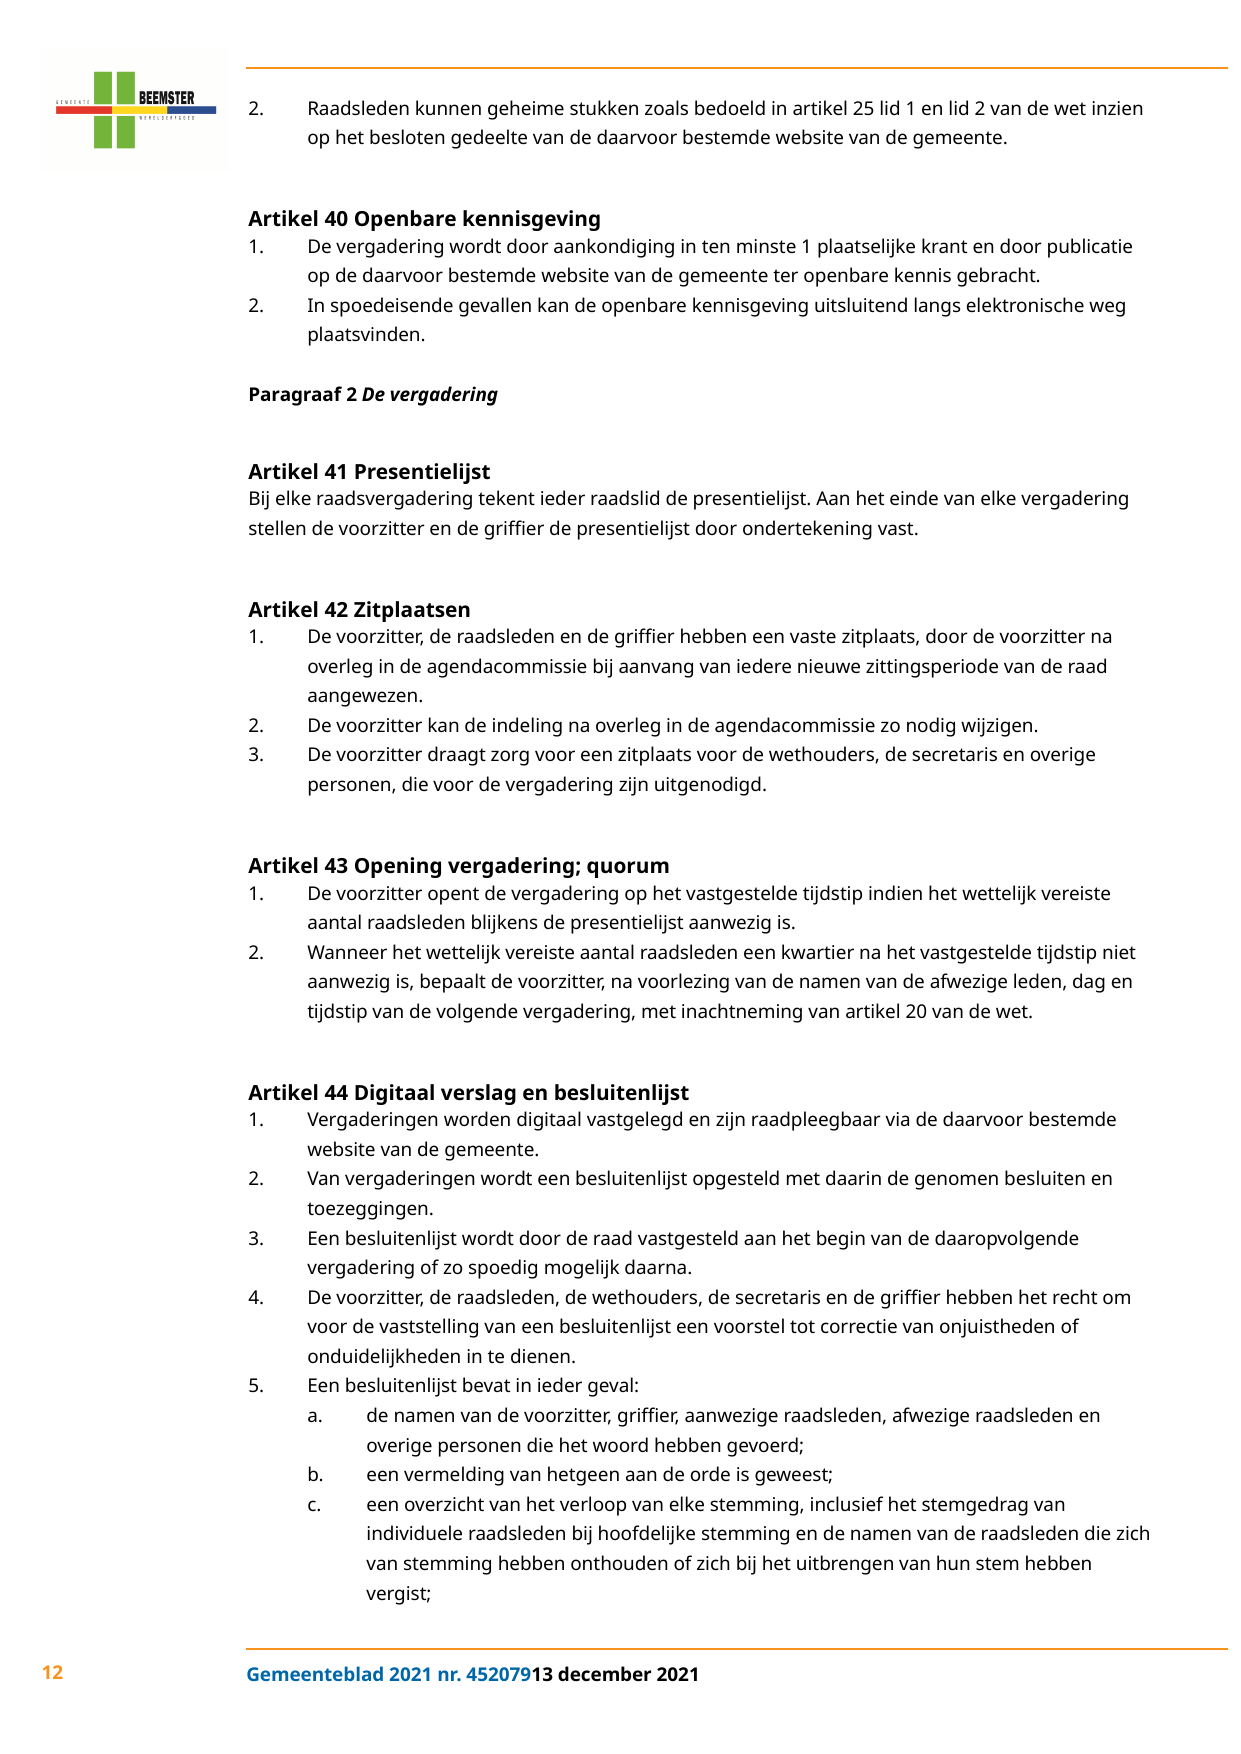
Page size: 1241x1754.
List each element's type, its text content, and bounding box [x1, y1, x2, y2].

list Een besluitenlijst bevat in ieder geval: [248, 1373, 1152, 1398]
list de namen van de voorzitter, griffier, aanwezige raadsleden, afwezige raadsleden en overige personen die het woord hebben gevoerd; [307, 1402, 1152, 1458]
list De voorzitter kan de indeling na overleg in de agendacommissie zo nodig wijzigen. [248, 712, 1152, 738]
list Vergaderingen worden digitaal vastgelegd en zijn raadpleegbaar via de daarvoor bestemde website van de gemeente. [248, 1106, 1152, 1162]
list De voorzitter, de raadsleden, de wethouders, de secretaris en de griffier hebben het recht om voor de vaststelling van een besluitenlijst een voorstel tot correctie van onjuistheden of onduidelijkheden in te dienen. [248, 1284, 1152, 1369]
text Paragraaf 2 De vergadering [248, 381, 1152, 406]
list Raadsleden kunnen geheime stukken zoals bedoeld in artikel 25 lid 1 en lid 2 van de wet inzien op het besloten gedeelte van de daarvoor bestemde website van de gemeente. [248, 95, 1152, 150]
list De voorzitter opent de vergadering op het vastgestelde tijdstip indien het wettelijk vereiste aantal raadsleden blijkens de presentielijst aanwezig is. [248, 880, 1152, 935]
list Wanneer het wettelijk vereiste aantal raadsleden een kwartier na het vastgestelde tijdstip niet aanwezig is, bepaalt de voorzitter, na voorlezing van de namen van de afwezige leden, dag en tijdstip van de volgende vergadering, met inachtneming van artikel 20 van de wet. [248, 939, 1152, 1024]
list Een besluitenlijst wordt door de raad vastgesteld aan het begin van de daaropvolgende vergadering of zo spoedig mogelijk daarna. [248, 1225, 1152, 1280]
text Artikel 42 Zitplaatsen [248, 595, 1152, 623]
list De vergadering wordt door aankondiging in ten minste 1 plaatselijke krant en door publicatie op de daarvoor bestemde website van de gemeente ter openbare kennis gebracht. [248, 233, 1152, 288]
text Artikel 44 Digitaal verslag en besluitenlijst [248, 1078, 1152, 1106]
list In spoedeisende gevallen kan de openbare kennisgeving uitsluitend langs elektronische weg plaatsvinden. [248, 292, 1152, 347]
text Bij elke raadsvergadering tekent ieder raadslid de presentielijst. Aan het einde van elke vergadering stellen de voorzitter en de griffier de presentielijst door ondertekening vast. [248, 485, 1152, 541]
list een overzicht van het verloop van elke stemming, inclusief het stemgedrag van individuele raadsleden bij hoofdelijke stemming en de namen van de raadsleden die zich van stemming hebben onthouden of zich bij het uitbrengen van hun stem hebben vergist; [307, 1491, 1152, 1606]
list De voorzitter draagt zorg voor een zitplaats voor de wethouders, de secretaris en overige personen, die voor de vergadering zijn uitgenodigd. [248, 742, 1152, 797]
text Artikel 41 Presentielijst [248, 457, 1152, 485]
text Artikel 43 Opening vergadering; quorum [248, 851, 1152, 880]
text Artikel 40 Openbare kennisgeving [248, 204, 1152, 233]
picture [41, 47, 231, 172]
list een vermelding van hetgeen aan de orde is geweest; [307, 1461, 1152, 1487]
list Van vergaderingen wordt een besluitenlijst opgesteld met daarin de genomen besluiten en toezeggingen. [248, 1166, 1152, 1221]
list De voorzitter, de raadsleden en de griffier hebben een vaste zitplaats, door de voorzitter na overleg in de agendacommissie bij aanvang van iedere nieuwe zittingsperiode van de raad aangewezen. [248, 623, 1152, 708]
